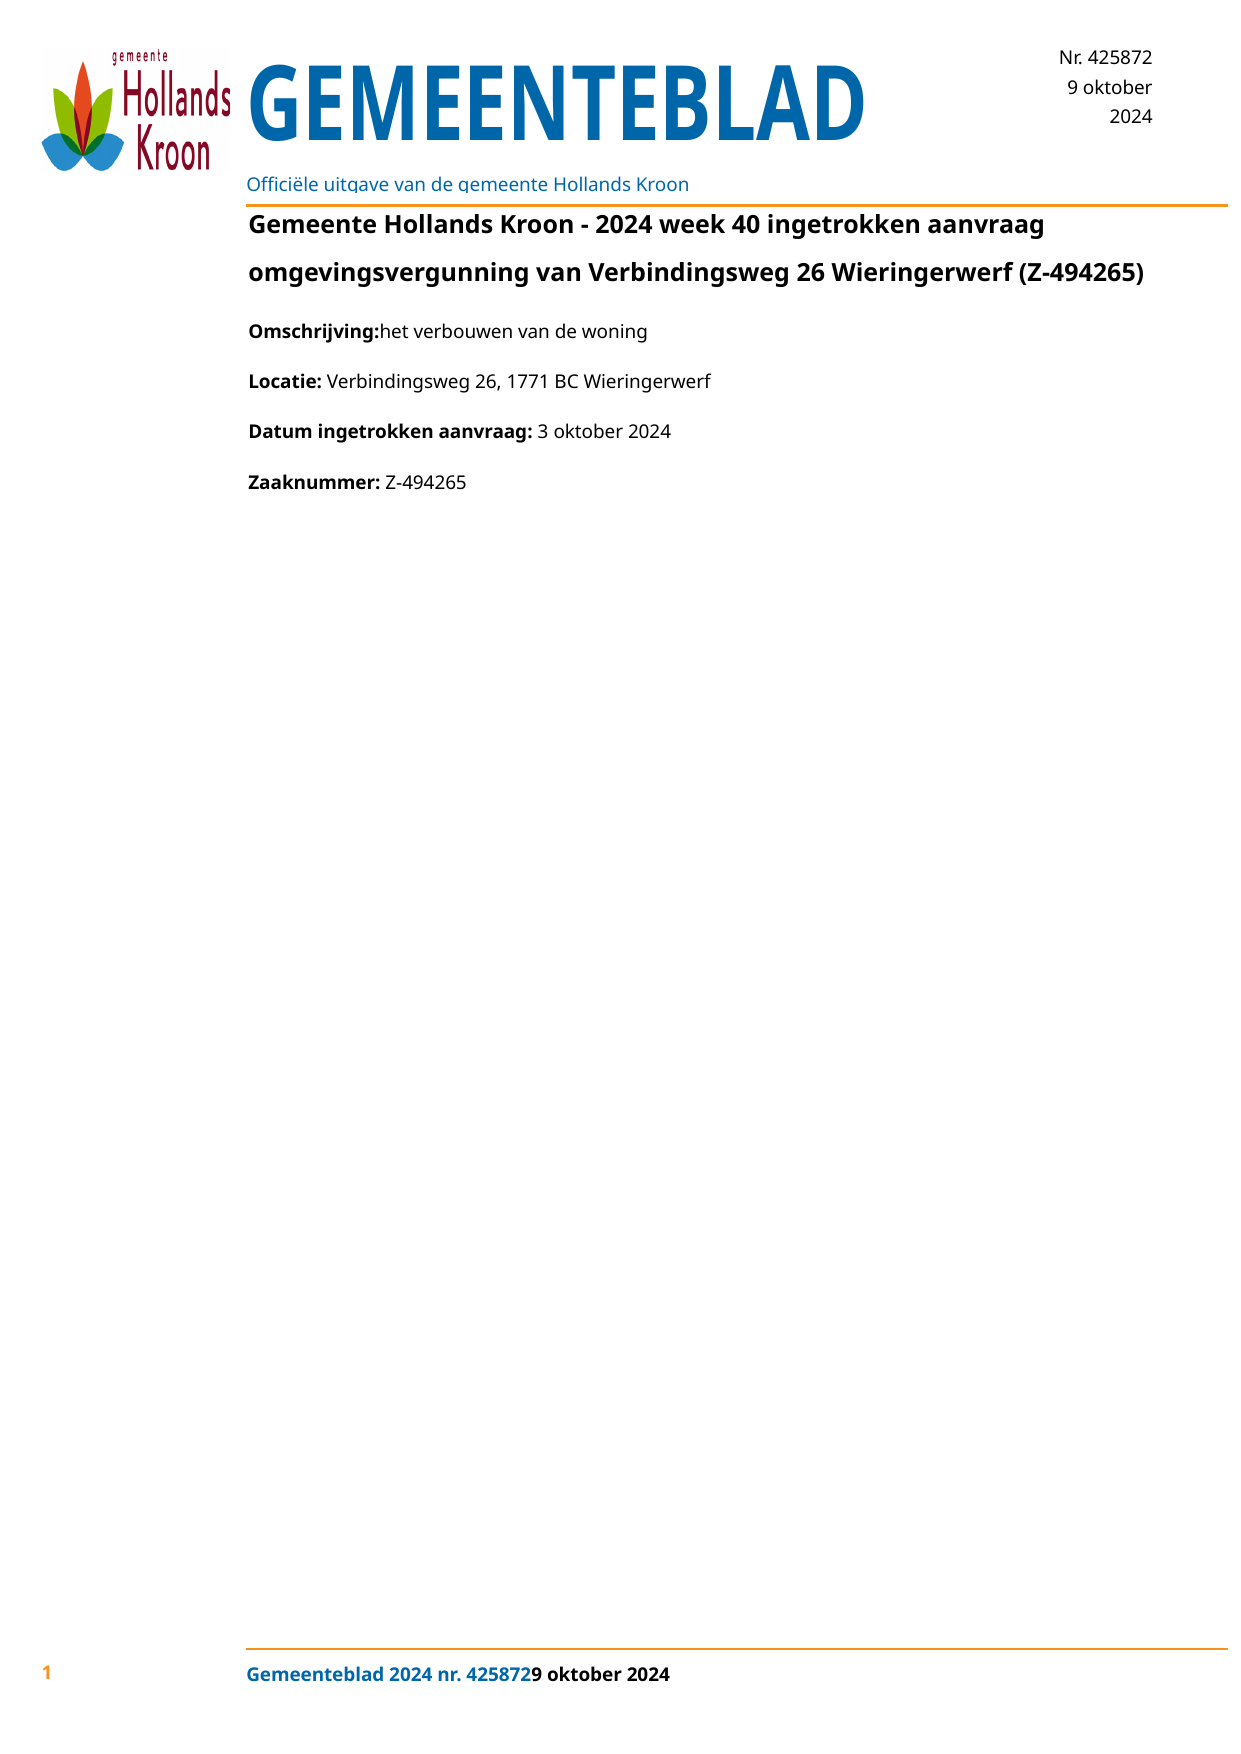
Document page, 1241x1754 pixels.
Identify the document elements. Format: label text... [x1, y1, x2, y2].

text Locatie: Verbindingsweg 26, 1771 BC Wieringerwerf [248, 368, 1152, 394]
text Gemeente Hollands Kroon - 2024 week 40 ingetrokken aanvraag omgevingsvergunning van Verbindingsweg 26 Wieringerwerf (Z-494265) [248, 207, 1152, 288]
picture [41, 47, 231, 172]
text Omschrijving:het verbouwen van de woning [248, 318, 1152, 344]
text Zaaknummer: Z-494265 [248, 469, 1152, 495]
text Datum ingetrokken aanvraag: 3 oktober 2024 [248, 419, 1152, 444]
